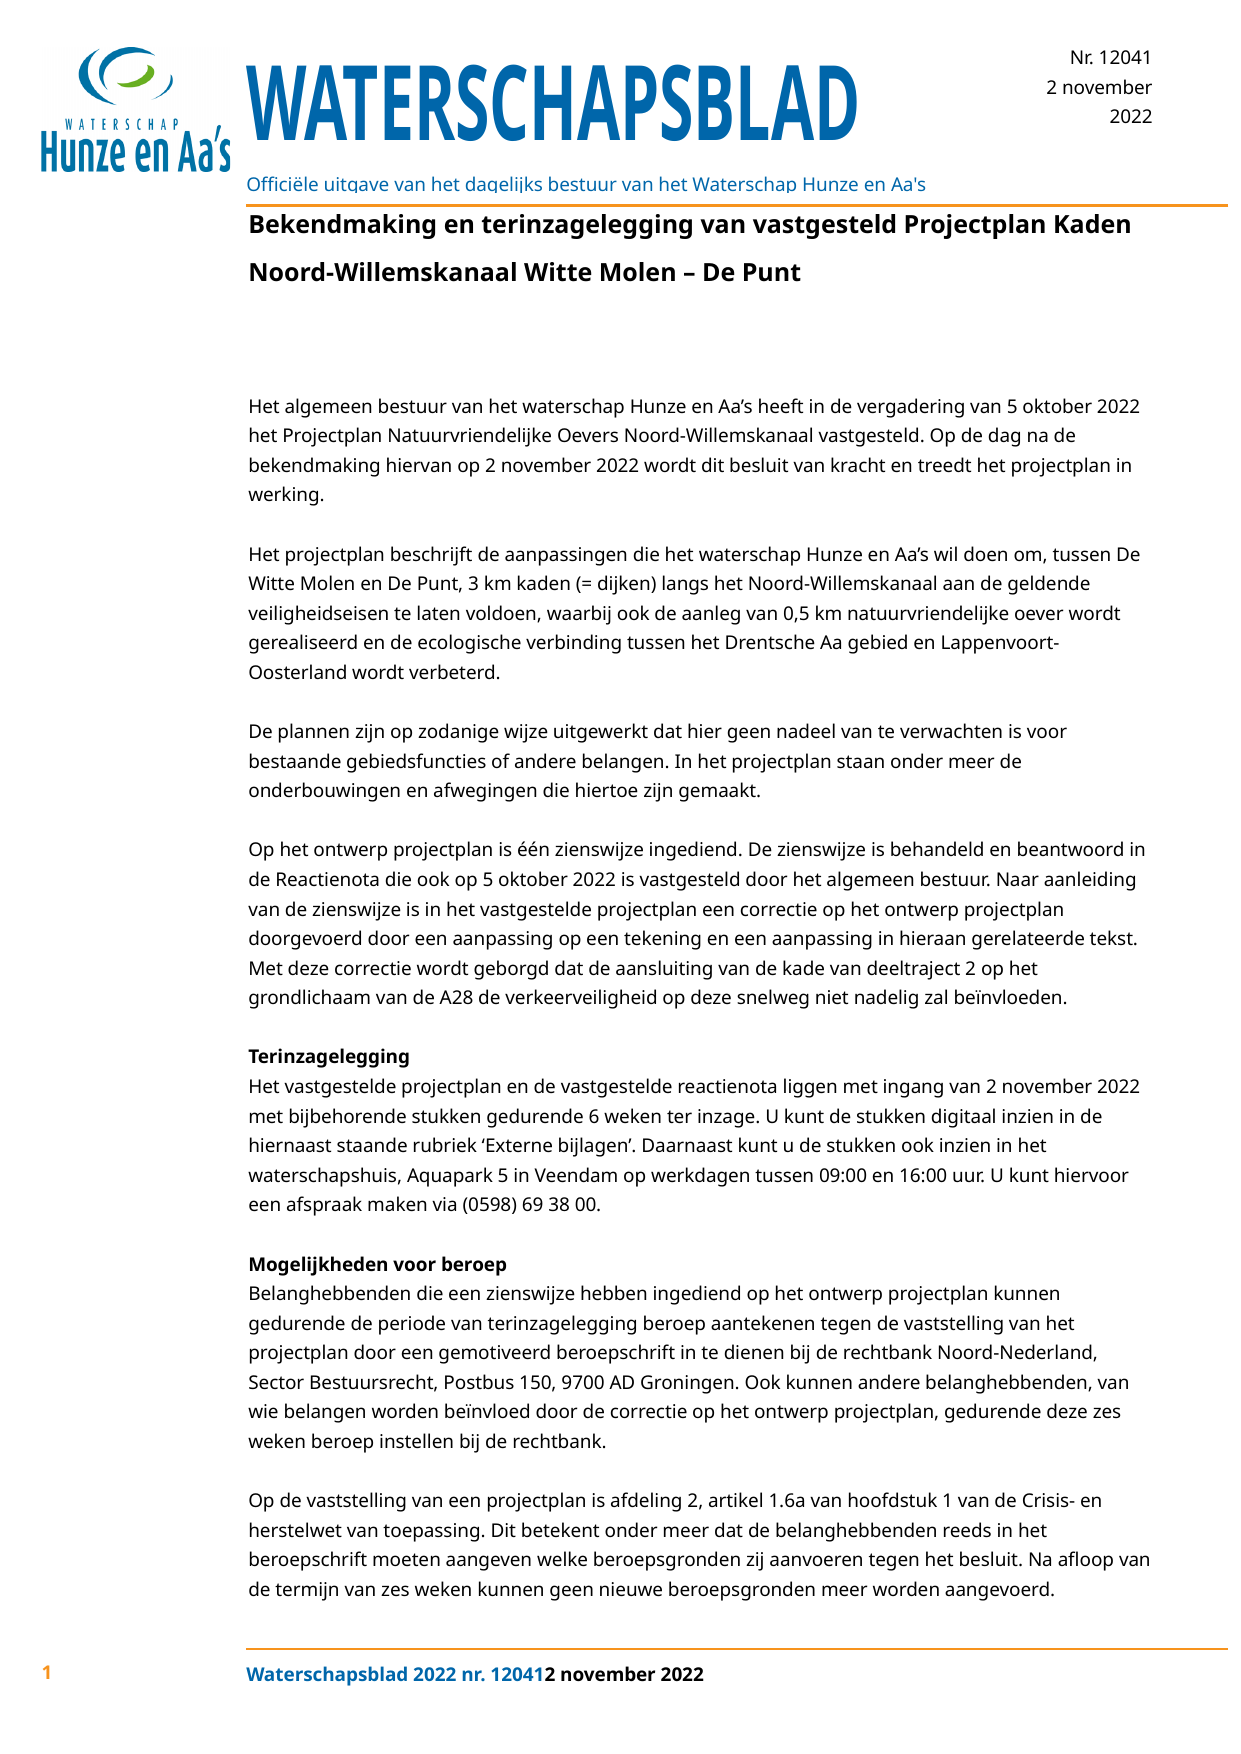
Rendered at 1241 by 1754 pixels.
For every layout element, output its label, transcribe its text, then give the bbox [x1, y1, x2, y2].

picture [183, 163, 191, 172]
picture [41, 47, 231, 172]
text Het vastgestelde projectplan en de vastgestelde reactienota liggen met ingang van 2 november 2022 met bijbehorende stukken gedurende 6 weken ter inzage. U kunt de stukken digitaal inzien in de hiernaast staande rubriek ‘Externe bijlagen’. Daarnaast kunt u de stukken ook inzien in het waterschapshuis, Aquapark 5 in Veendam op werkdagen tussen 09:00 en 16:00 uur. U kunt hiervoor een afspraak maken via (0598) 69 38 00. [248, 1073, 1152, 1217]
text Het algemeen bestuur van het waterschap Hunze en Aa’s heeft in de vergadering van 5 oktober 2022 het Projectplan Natuurvriendelijke Oevers Noord-Willemskanaal vastgesteld. Op de dag na de bekendmaking hiervan op 2 november 2022 wordt dit besluit van kracht en treedt het projectplan in werking. [248, 393, 1152, 507]
text Op de vaststelling van een projectplan is afdeling 2, artikel 1.6a van hoofdstuk 1 van de Crisis- en herstelwet van toepassing. Dit betekent onder meer dat de belanghebbenden reeds in het beroepschrift moeten aangeven welke beroepsgronden zij aanvoeren tegen het besluit. Na afloop van de termijn van zes weken kunnen geen nieuwe beroepsgronden meer worden aangevoerd. [248, 1487, 1152, 1602]
picture [47, 154, 51, 172]
picture [226, 145, 231, 156]
text De plannen zijn op zodanige wijze uitgewerkt dat hier geen nadeel van te verwachten is voor bestaande gebiedsfuncties of andere belangen. In het projectplan staan onder meer de onderbouwingen en afwegingen die hiertoe zijn gemaakt. [248, 718, 1152, 803]
text Bekendmaking en terinzagelegging van vastgesteld Projectplan Kaden Noord-Willemskanaal Witte Molen – De Punt [248, 207, 1152, 288]
text Het projectplan beschrijft de aanpassingen die het waterschap Hunze en Aa’s wil doen om, tussen De Witte Molen en De Punt, 3 km kaden (= dijken) langs het Noord-Willemskanaal aan de geldende veiligheidseisen te laten voldoen, waarbij ook de aanleg van 0,5 km natuurvriendelijke oever wordt gerealiseerd en de ecologische verbinding tussen het Drentsche Aa gebied en Lappenvoort-Oosterland wordt verbeterd. [248, 541, 1152, 685]
text Belanghebbenden die een zienswijze hebben ingediend op het ontwerp projectplan kunnen gedurende de periode van terinzagelegging beroep aantekenen tegen de vaststelling van het projectplan door een gemotiveerd beroepschrift in te dienen bij de rechtbank Noord-Nederland, Sector Bestuursrecht, Postbus 150, 9700 AD Groningen. Ook kunnen andere belanghebbenden, van wie belangen worden beïnvloed door de correctie op het ontwerp projectplan, gedurende deze zes weken beroep instellen bij de rechtbank. [248, 1280, 1152, 1454]
text Op het ontwerp projectplan is één zienswijze ingediend. De zienswijze is behandeld en beantwoord in de Reactienota die ook op 5 oktober 2022 is vastgesteld door het algemeen bestuur. Naar aanleiding van de zienswijze is in het vastgestelde projectplan een correctie op het ontwerp projectplan doorgevoerd door een aanpassing op een tekening en een aanpassing in hieraan gerelateerde tekst. Met deze correctie wordt geborgd dat de aansluiting van de kade van deeltraject 2 op het grondlichaam van de A28 de verkeerveiligheid op deze snelweg niet nadelig zal beïnvloeden. [248, 837, 1152, 1010]
text Terinzagelegging [248, 1044, 1152, 1069]
text Mogelijkheden voor beroep [248, 1251, 1152, 1277]
